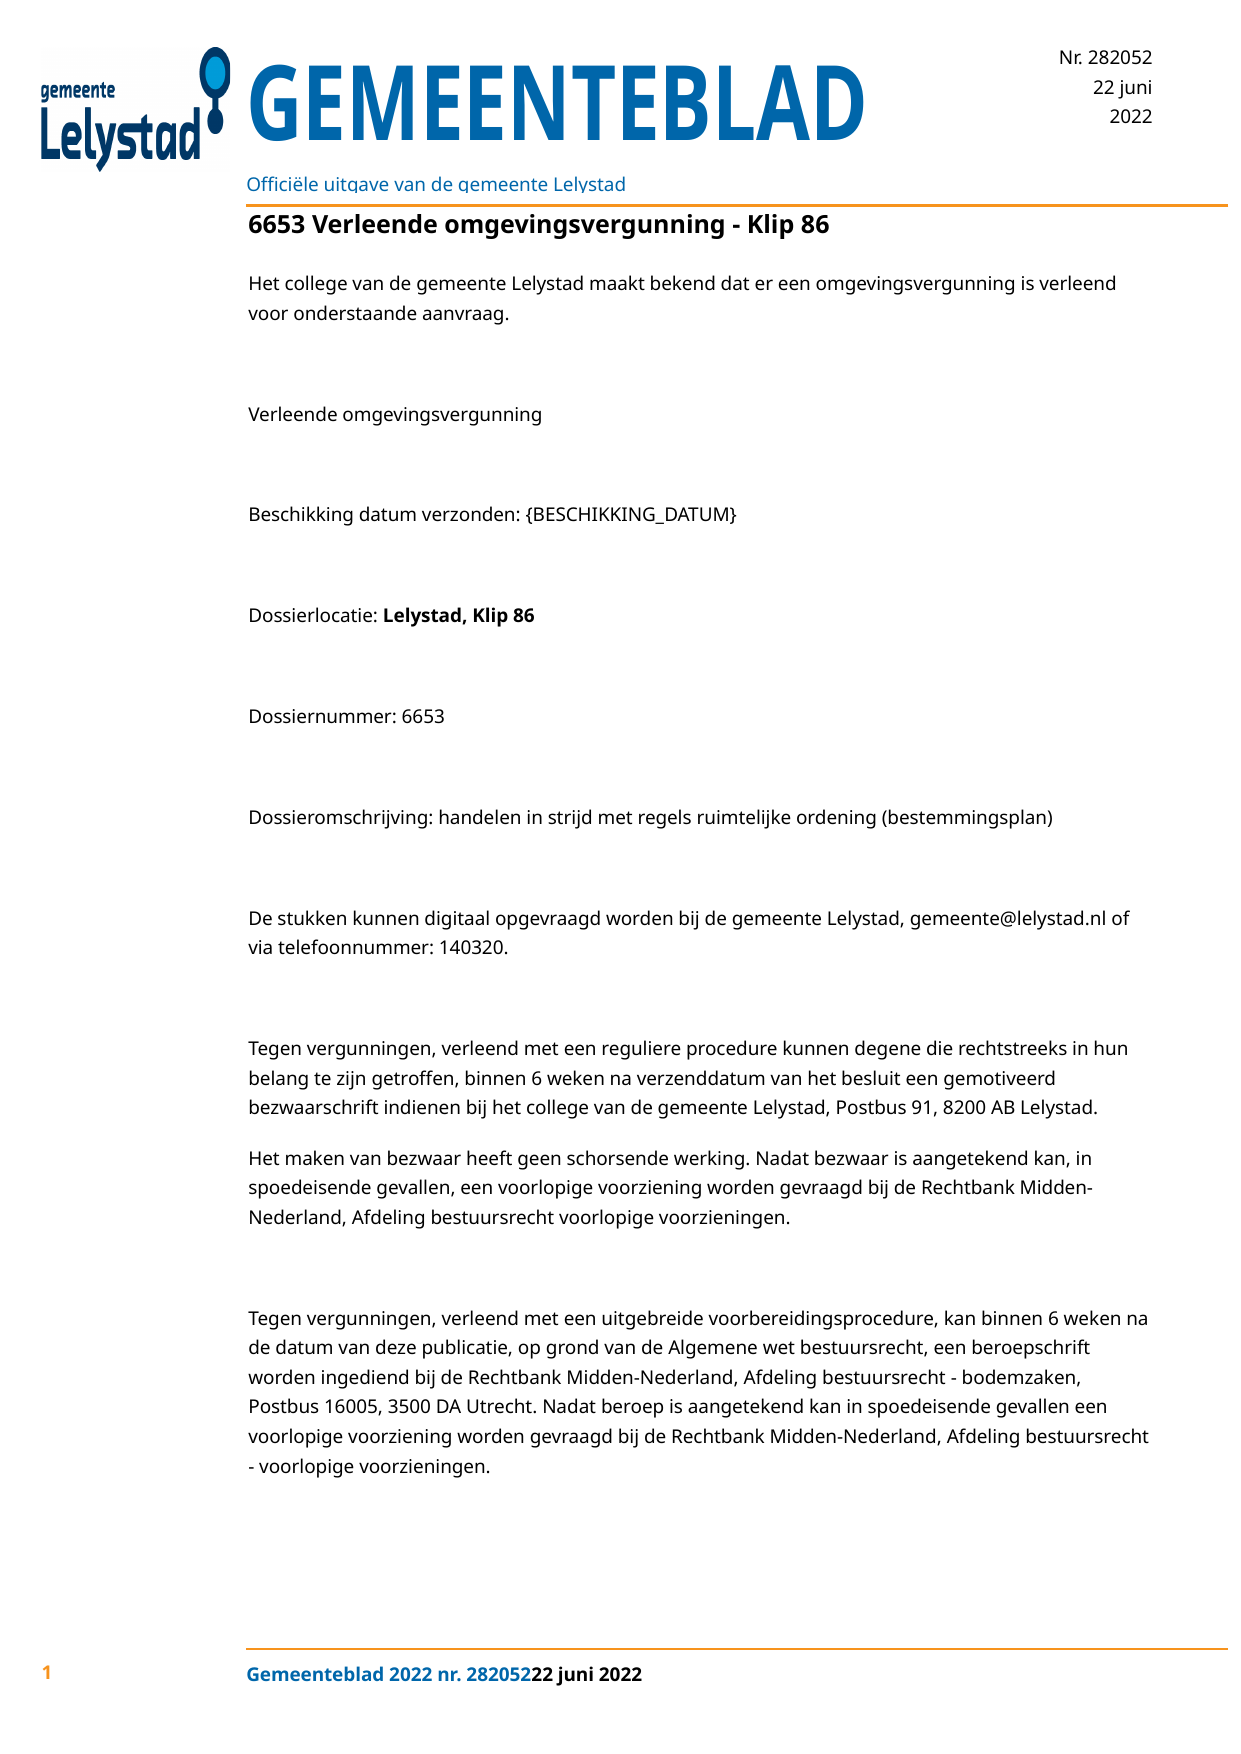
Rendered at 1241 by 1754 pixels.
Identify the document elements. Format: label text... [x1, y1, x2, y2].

picture [41, 47, 231, 172]
text Tegen vergunningen, verleend met een reguliere procedure kunnen degene die rechtstreeks in hun belang te zijn getroffen, binnen 6 weken na verzenddatum van het besluit een gemotiveerd bezwaarschrift indienen bij het college van de gemeente Lelystad, Postbus 91, 8200 AB Lelystad. [248, 1035, 1152, 1120]
text Verleende omgevingsvergunning [248, 401, 1152, 426]
text Tegen vergunningen, verleend met een uitgebreide voorbereidingsprocedure, kan binnen 6 weken na de datum van deze publicatie, op grond van de Algemene wet bestuursrecht, een beroepschrift worden ingediend bij de Rechtbank Midden-Nederland, Afdeling bestuursrecht - bodemzaken, Postbus 16005, 3500 DA Utrecht. Nadat beroep is aangetekend kan in spoedeisende gevallen een voorlopige voorziening worden gevraagd bij de Rechtbank Midden-Nederland, Afdeling bestuursrecht - voorlopige voorzieningen. [248, 1305, 1152, 1478]
text Het college van de gemeente Lelystad maakt bekend dat er een omgevingsvergunning is verleend voor onderstaande aanvraag. [248, 270, 1152, 326]
text Dossieromschrijving: handelen in strijd met regels ruimtelijke ordening (bestemmingsplan) [248, 804, 1152, 830]
text Het maken van bezwaar heeft geen schorsende werking. Nadat bezwaar is aangetekend kan, in spoedeisende gevallen, een voorlopige voorziening worden gevraagd bij de Rechtbank Midden-Nederland, Afdeling bestuursrecht voorlopige voorzieningen. [248, 1145, 1152, 1230]
text De stukken kunnen digitaal opgevraagd worden bij de gemeente Lelystad, gemeente@lelystad.nl of via telefoonnummer: 140320. [248, 905, 1152, 960]
text Dossiernummer: 6653 [248, 703, 1152, 729]
text Dossierlocatie: Lelystad, Klip 86 [248, 602, 1152, 628]
text 6653 Verleende omgevingsvergunning - Klip 86 [248, 207, 1152, 241]
text Beschikking datum verzonden: {BESCHIKKING_DATUM} [248, 502, 1152, 527]
